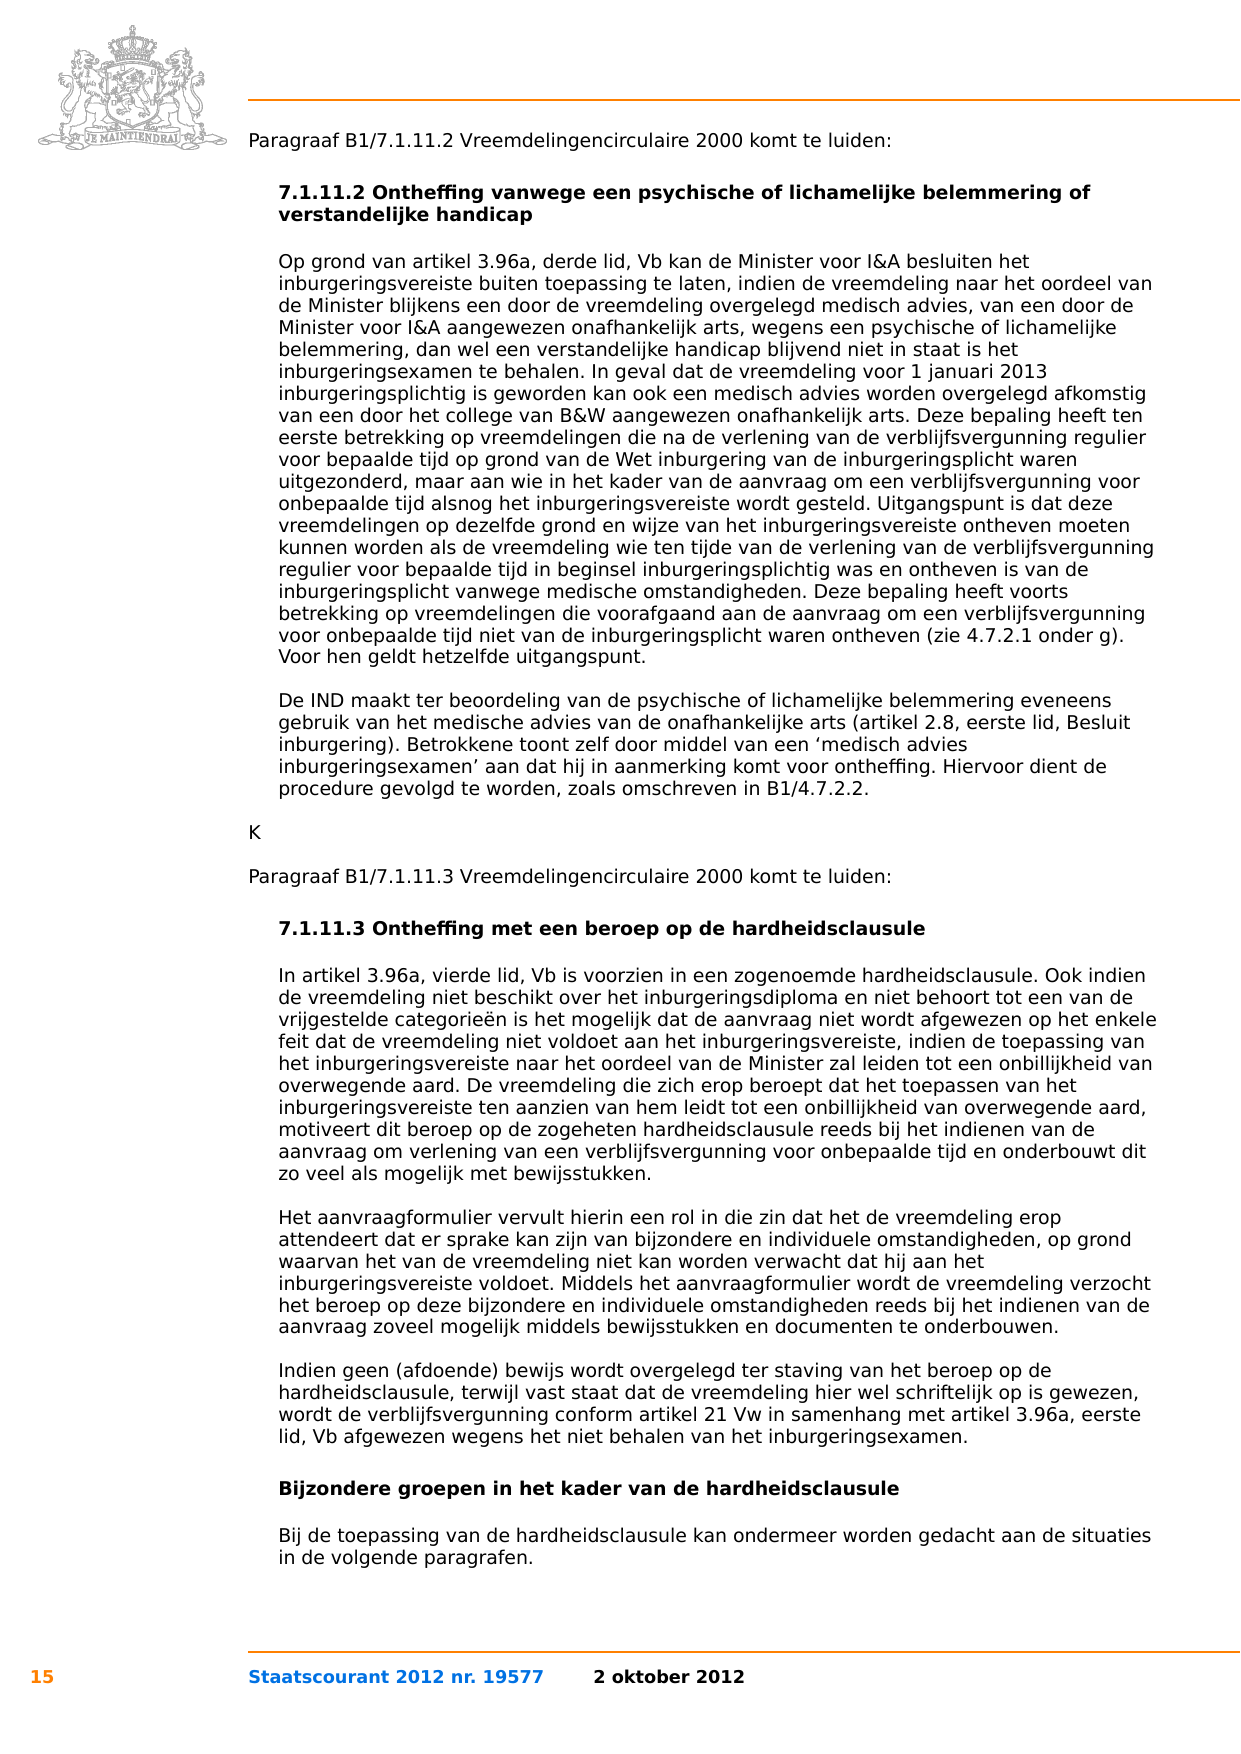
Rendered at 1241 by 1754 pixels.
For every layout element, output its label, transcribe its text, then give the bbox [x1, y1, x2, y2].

subtitle Bijzondere groepen in het kader van de hardheidsclausule [278, 1478, 1163, 1500]
subtitle 7.1.11.3 Ontheffing met een beroep op de hardheidsclausule [278, 918, 1163, 940]
text Indien geen (afdoende) bewijs wordt overgelegd ter staving van het beroep op de hardheidsclausule, terwijl vast staat dat de vreemdeling hier wel schriftelijk op is gewezen, wordt de verblijfsvergunning conform artikel 21 Vw in samenhang met artikel 3.96a, eerste lid, Vb afgewezen wegens het niet behalen van het inburgeringsexamen. [278, 1360, 1163, 1448]
text Bij de toepassing van de hardheidsclausule kan ondermeer worden gedacht aan de situaties in de volgende paragrafen. [278, 1525, 1163, 1569]
picture [38, 25, 227, 150]
text Het aanvraagformulier vervult hierin een rol in die zin dat het de vreemdeling erop attendeert dat er sprake kan zijn van bijzondere en individuele omstandigheden, op grond waarvan het van de vreemdeling niet kan worden verwacht dat hij aan het inburgeringsvereiste voldoet. Middels het aanvraagformulier wordt de vreemdeling verzocht het beroep op deze bijzondere en individuele omstandigheden reeds bij het indienen van de aanvraag zoveel mogelijk middels bewijsstukken en documenten te onderbouwen. [278, 1207, 1163, 1338]
text Paragraaf B1/7.1.11.3 Vreemdelingencirculaire 2000 komt te luiden: [248, 866, 1163, 888]
text Paragraaf B1/7.1.11.2 Vreemdelingencirculaire 2000 komt te luiden: [248, 130, 1163, 152]
text De IND maakt ter beoordeling van de psychische of lichamelijke belemmering eveneens gebruik van het medische advies van de onafhankelijke arts (artikel 2.8, eerste lid, Besluit inburgering). Betrokkene toont zelf door middel van een ‘medisch advies inburgeringsexamen’ aan dat hij in aanmerking komt voor ontheffing. Hiervoor dient de procedure gevolgd te worden, zoals omschreven in B1/4.7.2.2. [278, 690, 1163, 800]
text K [248, 822, 1163, 844]
text Op grond van artikel 3.96a, derde lid, Vb kan de Minister voor I&A besluiten het inburgeringsvereiste buiten toepassing te laten, indien de vreemdeling naar het oordeel van de Minister blijkens een door de vreemdeling overgelegd medisch advies, van een door de Minister voor I&A aangewezen onafhankelijk arts, wegens een psychische of lichamelijke belemmering, dan wel een verstandelijke handicap blijvend niet in staat is het inburgeringsexamen te behalen. In geval dat de vreemdeling voor 1 januari 2013 inburgeringsplichtig is geworden kan ook een medisch advies worden overgelegd afkomstig van een door het college van B&W aangewezen onafhankelijk arts. Deze bepaling heeft ten eerste betrekking op vreemdelingen die na de verlening van de verblijfsvergunning regulier voor bepaalde tijd op grond van de Wet inburgering van de inburgeringsplicht waren uitgezonderd, maar aan wie in het kader van de aanvraag om een verblijfsvergunning voor onbepaalde tijd alsnog het inburgeringsvereiste wordt gesteld. Uitgangspunt is dat deze vreemdelingen op dezelfde grond en wijze van het inburgeringsvereiste ontheven moeten kunnen worden als de vreemdeling wie ten tijde van de verlening van de verblijfsvergunning regulier voor bepaalde tijd in beginsel inburgeringsplichtig was en ontheven is van de inburgeringsplicht vanwege medische omstandigheden. Deze bepaling heeft voorts betrekking op vreemdelingen die voorafgaand aan de aanvraag om een verblijfsvergunning voor onbepaalde tijd niet van de inburgeringsplicht waren ontheven (zie 4.7.2.1 onder g). Voor hen geldt hetzelfde uitgangspunt. [278, 251, 1163, 668]
subtitle 7.1.11.2 Ontheffing vanwege een psychische of lichamelijke belemmering of verstandelijke handicap [278, 182, 1163, 226]
text In artikel 3.96a, vierde lid, Vb is voorzien in een zogenoemde hardheidsclausule. Ook indien de vreemdeling niet beschikt over het inburgeringsdiploma en niet behoort tot een van de vrijgestelde categorieën is het mogelijk dat de aanvraag niet wordt afgewezen op het enkele feit dat de vreemdeling niet voldoet aan het inburgeringsvereiste, indien de toepassing van het inburgeringsvereiste naar het oordeel van de Minister zal leiden tot een onbillijkheid van overwegende aard. De vreemdeling die zich erop beroept dat het toepassen van het inburgeringsvereiste ten aanzien van hem leidt tot een onbillijkheid van overwegende aard, motiveert dit beroep op de zogeheten hardheidsclausule reeds bij het indienen van de aanvraag om verlening van een verblijfsvergunning voor onbepaalde tijd en onderbouwt dit zo veel als mogelijk met bewijsstukken. [278, 965, 1163, 1185]
